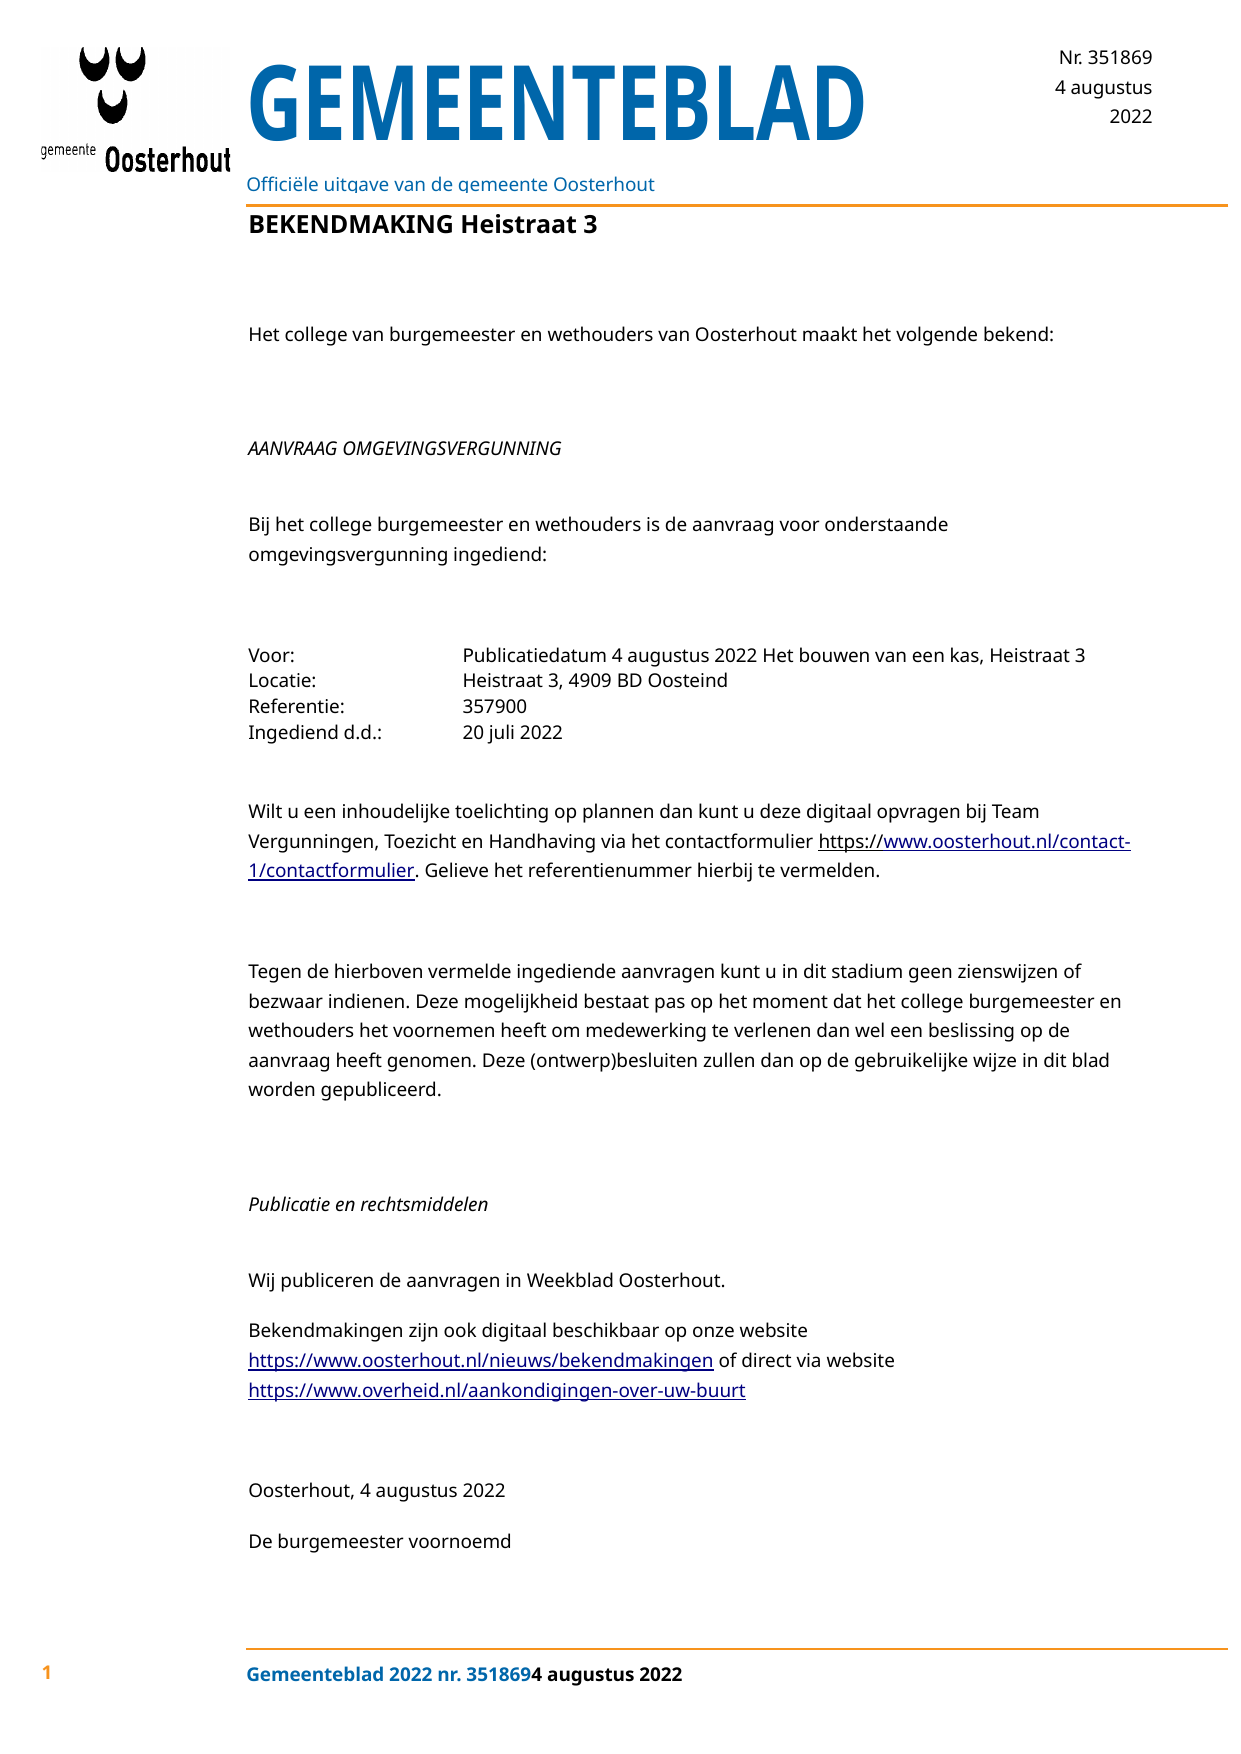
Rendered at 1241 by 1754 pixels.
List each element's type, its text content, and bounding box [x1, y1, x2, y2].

table_cell Heistraat 3, 4909 BD Oosteind [462, 668, 1152, 693]
text Publicatie en rechtsmiddelen [248, 1191, 1152, 1217]
table_cell Ingediend d.d.: [248, 719, 462, 745]
picture [41, 47, 231, 172]
text Bekendmakingen zijn ook digitaal beschikbaar op onze website https://www.oosterhout.nl/nieuws/bekendmakingen of direct via website https://www.overheid.nl/aankondigingen-over-uw-buurt [248, 1318, 1152, 1402]
table_cell 20 juli 2022 [462, 719, 1152, 745]
text De burgemeester voornoemd [248, 1528, 1152, 1554]
table_cell 357900 [462, 693, 1152, 719]
text Het college van burgemeester en wethouders van Oosterhout maakt het volgende bekend: [248, 321, 1152, 346]
table_header Publicatiedatum 4 augustus 2022 Het bouwen van een kas, Heistraat 3 [462, 642, 1152, 667]
text BEKENDMAKING Heistraat 3 [248, 207, 1152, 241]
text AANVRAAG OMGEVINGSVERGUNNING [248, 435, 1152, 461]
text Wilt u een inhoudelijke toelichting op plannen dan kunt u deze digitaal opvragen bij Team Vergunningen, Toezicht en Handhaving via het contactformulier https://www.oosterhout.nl/contact-1/contactformulier. Gelieve het referentienummer hierbij te vermelden. [248, 798, 1152, 883]
text Oosterhout, 4 augustus 2022 [248, 1478, 1152, 1503]
text Bij het college burgemeester en wethouders is de aanvraag voor onderstaande omgevingsvergunning ingediend: [248, 511, 1152, 567]
text Wij publiceren de aanvragen in Weekblad Oosterhout. [248, 1267, 1152, 1293]
table_cell Locatie: [248, 668, 462, 693]
table_header Voor: [248, 642, 462, 667]
text Tegen de hierboven vermelde ingediende aanvragen kunt u in dit stadium geen zienswijzen of bezwaar indienen. Deze mogelijkheid bestaat pas op het moment dat het college burgemeester en wethouders het voornemen heeft om medewerking te verlenen dan wel een beslissing op de aanvraag heeft genomen. Deze (ontwerp)besluiten zullen dan op de gebruikelijke wijze in dit blad worden gepubliceerd. [248, 958, 1152, 1102]
table_cell Referentie: [248, 693, 462, 719]
